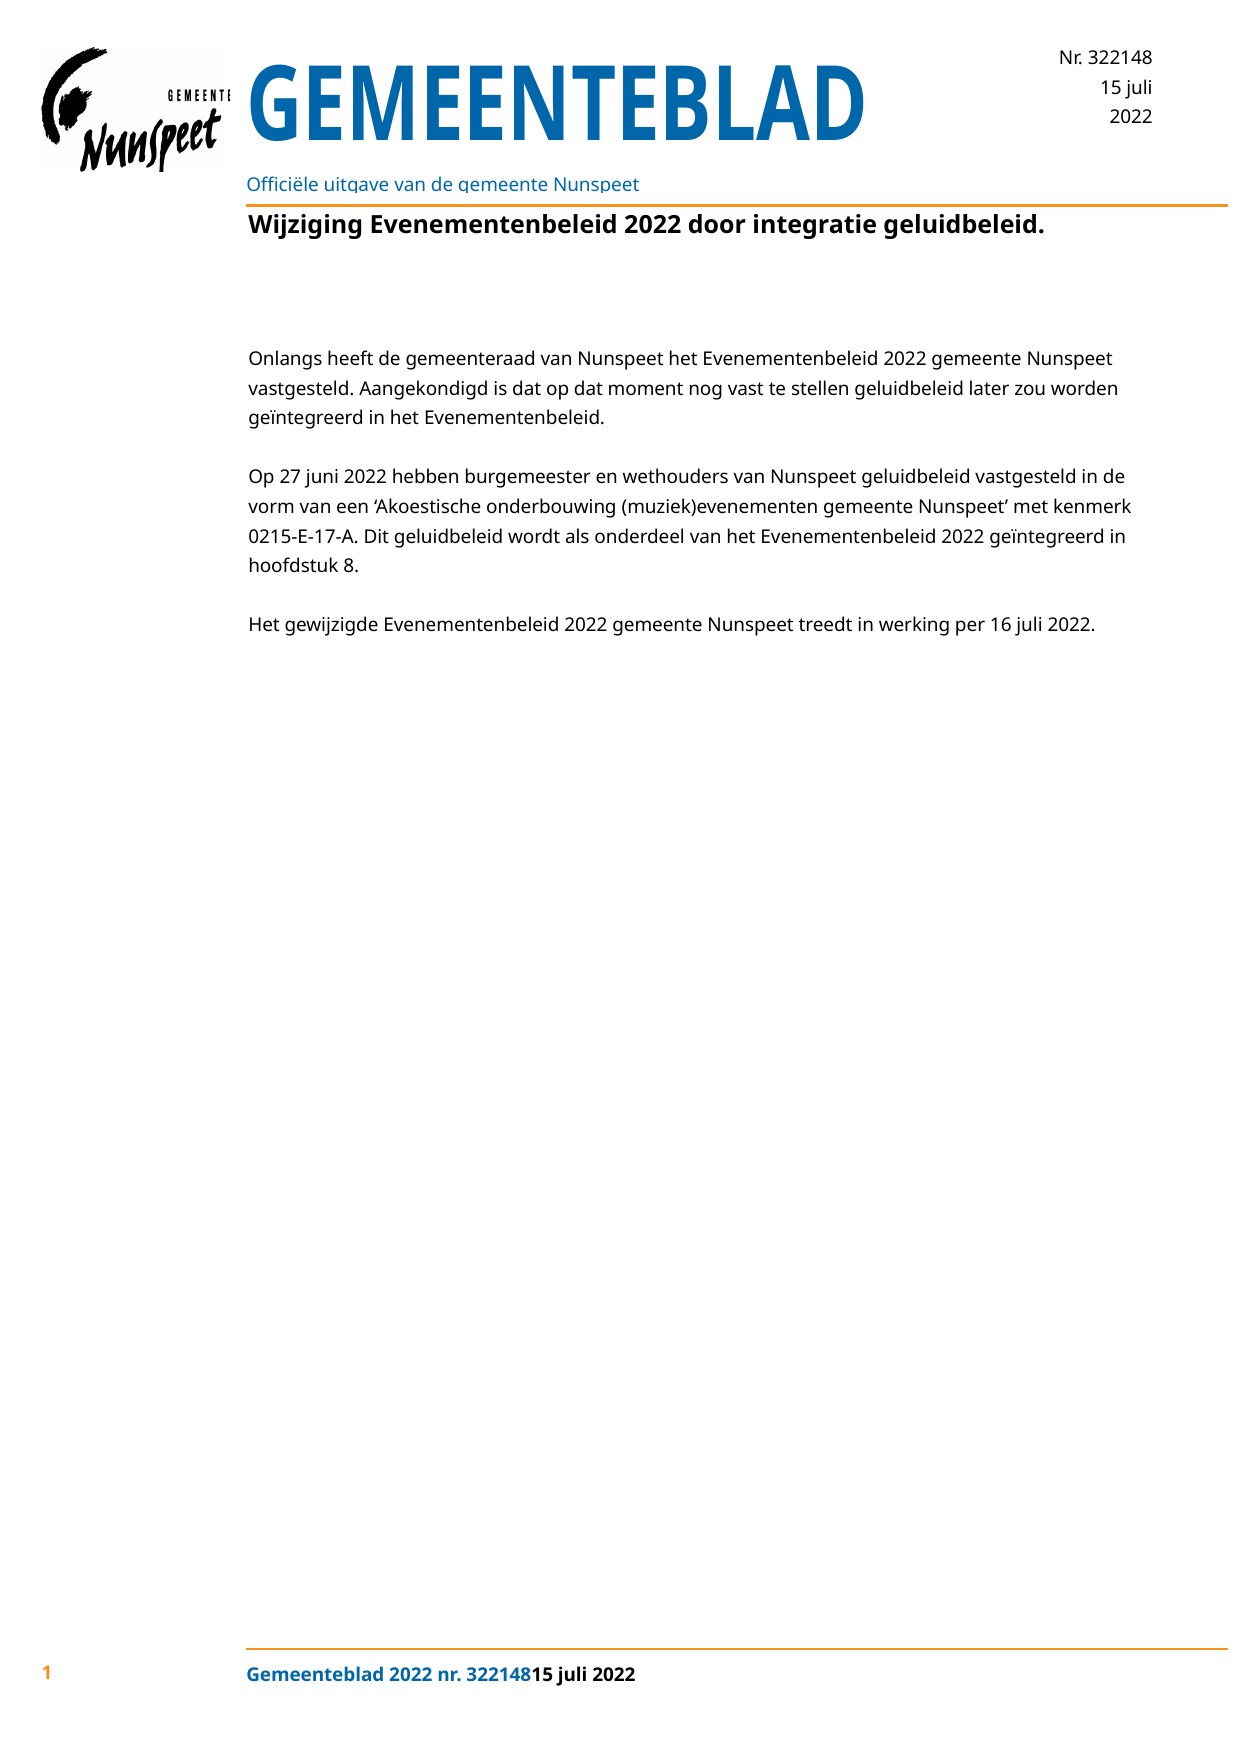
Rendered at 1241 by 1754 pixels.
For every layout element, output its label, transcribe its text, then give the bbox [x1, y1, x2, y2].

picture [41, 47, 231, 172]
text Wijziging Evenementenbeleid 2022 door integratie geluidbeleid. [248, 207, 1152, 241]
text Op 27 juni 2022 hebben burgemeester en wethouders van Nunspeet geluidbeleid vastgesteld in de vorm van een ‘Akoestische onderbouwing (muziek)evenementen gemeente Nunspeet’ met kenmerk 0215-E-17-A. Dit geluidbeleid wordt als onderdeel van het Evenementenbeleid 2022 geïntegreerd in hoofdstuk 8. [248, 464, 1152, 578]
text Onlangs heeft de gemeenteraad van Nunspeet het Evenementenbeleid 2022 gemeente Nunspeet vastgesteld. Aangekondigd is dat op dat moment nog vast te stellen geluidbeleid later zou worden geïntegreerd in het Evenementenbeleid. [248, 345, 1152, 430]
text Het gewijzigde Evenementenbeleid 2022 gemeente Nunspeet treedt in werking per 16 juli 2022. [248, 612, 1152, 637]
